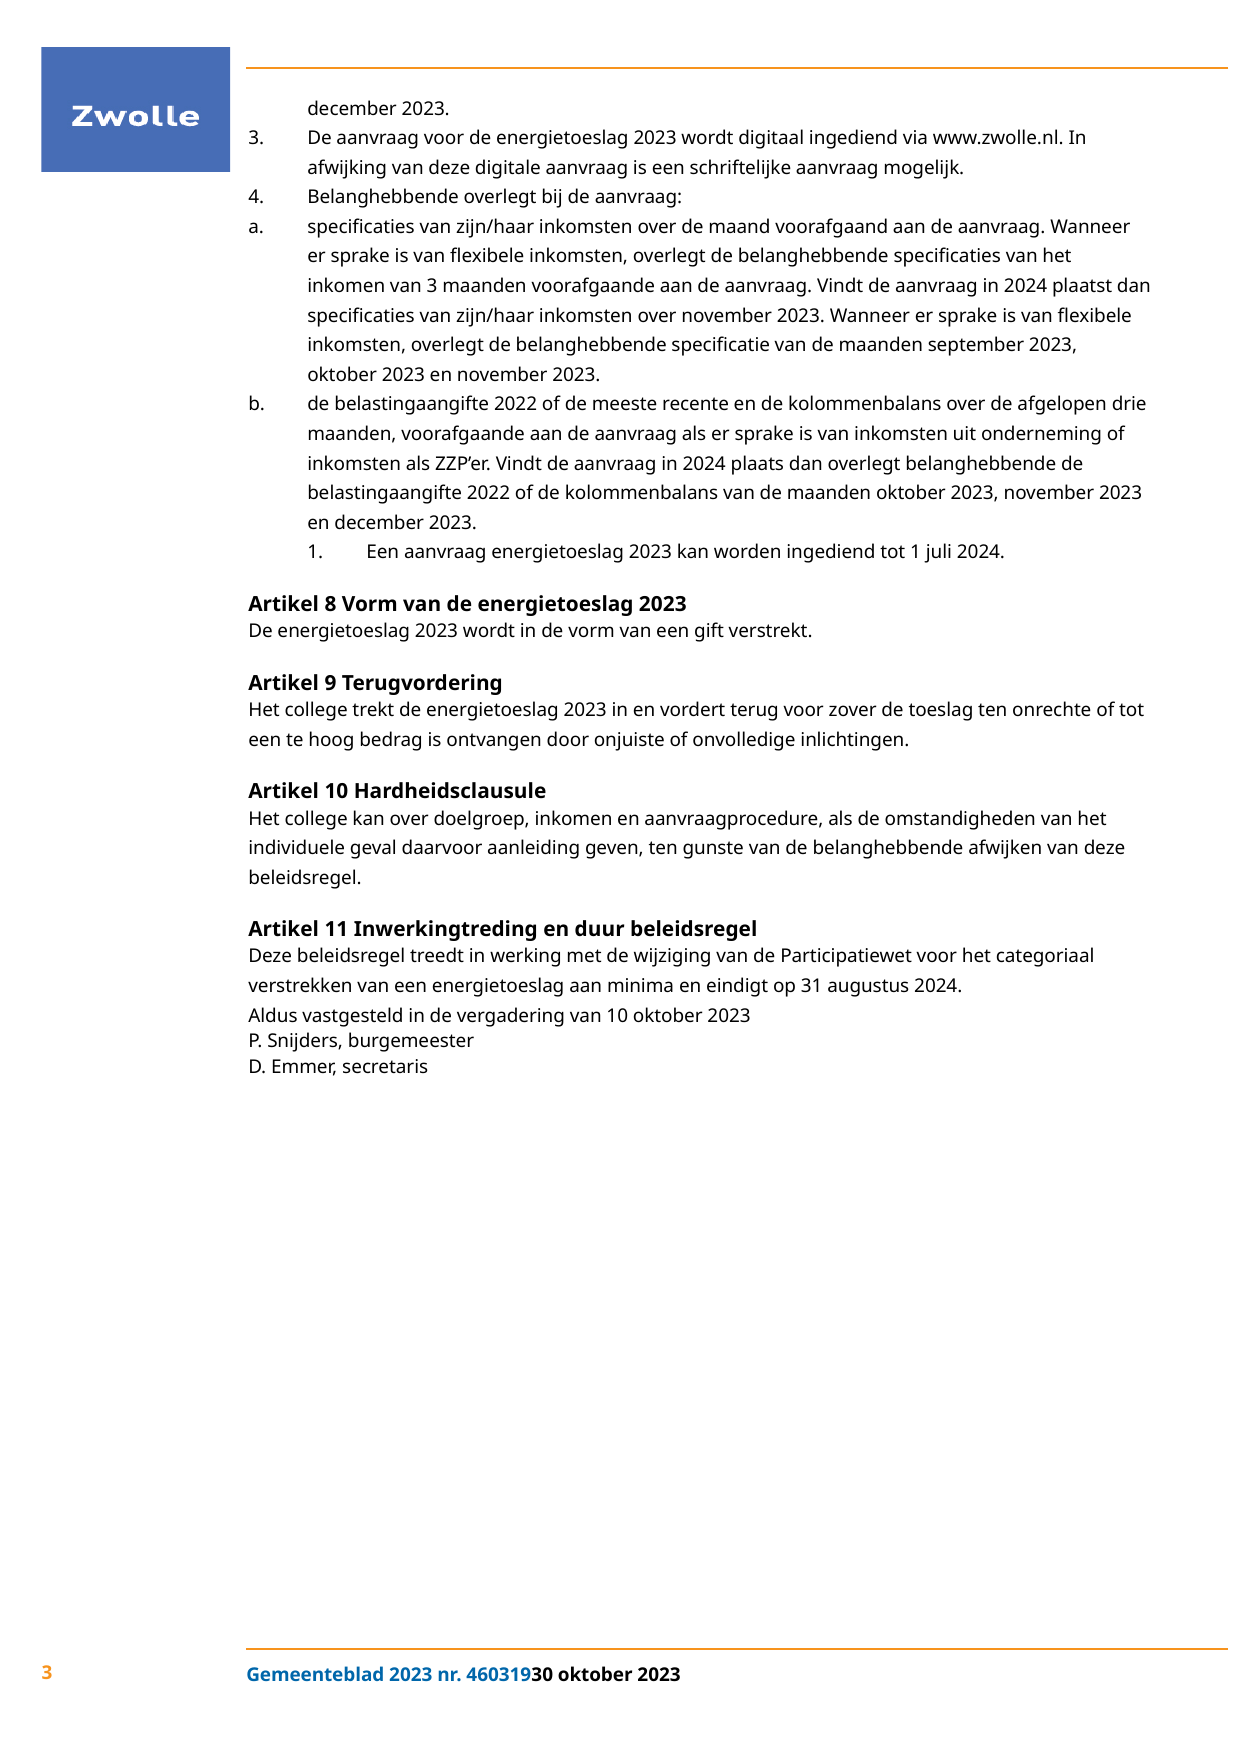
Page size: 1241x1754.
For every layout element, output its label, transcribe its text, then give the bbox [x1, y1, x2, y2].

text Aldus vastgesteld in de vergadering van 10 oktober 2023 [248, 1002, 1152, 1028]
text Het college kan over doelgroep, inkomen en aanvraagprocedure, als de omstandigheden van het individuele geval daarvoor aanleiding geven, ten gunste van de belanghebbende afwijken van deze beleidsregel. [248, 805, 1152, 889]
text Deze beleidsregel treedt in werking met de wijziging van de Participatiewet voor het categoriaal verstrekken van een energietoeslag aan minima en eindigt op 31 augustus 2024. [248, 943, 1152, 998]
text Artikel 8 Vorm van de energietoeslag 2023 [248, 589, 1152, 617]
text Artikel 11 Inwerkingtreding en duur beleidsregel [248, 914, 1152, 943]
list Een aanvraag energietoeslag 2023 kan worden ingediend tot 1 juli 2024. [307, 538, 1152, 564]
text Artikel 9 Terugvordering [248, 668, 1152, 696]
picture [41, 47, 231, 172]
text Het college trekt de energietoeslag 2023 in en vordert terug voor zover de toeslag ten onrechte of tot een te hoog bedrag is ontvangen door onjuiste of onvolledige inlichtingen. [248, 696, 1152, 752]
text P. Snijders, burgemeester [248, 1028, 1152, 1053]
list december 2023. [248, 95, 1152, 121]
list de belastingaangifte 2022 of de meeste recente en de kolommenbalans over de afgelopen drie maanden, voorafgaande aan de aanvraag als er sprake is van inkomsten uit onderneming of inkomsten als ZZP’er. Vindt de aanvraag in 2024 plaats dan overlegt belanghebbende de belastingaangifte 2022 of de kolommenbalans van de maanden oktober 2023, november 2023 en december 2023. [248, 391, 1152, 535]
text D. Emmer, secretaris [248, 1053, 1152, 1079]
list Belanghebbende overlegt bij de aanvraag: [248, 183, 1152, 209]
list De aanvraag voor de energietoeslag 2023 wordt digitaal ingediend via www.zwolle.nl. In afwijking van deze digitale aanvraag is een schriftelijke aanvraag mogelijk. [248, 124, 1152, 180]
text De energietoeslag 2023 wordt in de vorm van een gift verstrekt. [248, 617, 1152, 643]
list specificaties van zijn/haar inkomsten over de maand voorafgaand aan de aanvraag. Wanneer er sprake is van flexibele inkomsten, overlegt de belanghebbende specificaties van het inkomen van 3 maanden voorafgaande aan de aanvraag. Vindt de aanvraag in 2024 plaatst dan specificaties van zijn/haar inkomsten over november 2023. Wanneer er sprake is van flexibele inkomsten, overlegt de belanghebbende specificatie van de maanden september 2023, oktober 2023 en november 2023. [248, 213, 1152, 387]
text Artikel 10 Hardheidsclausule [248, 776, 1152, 805]
